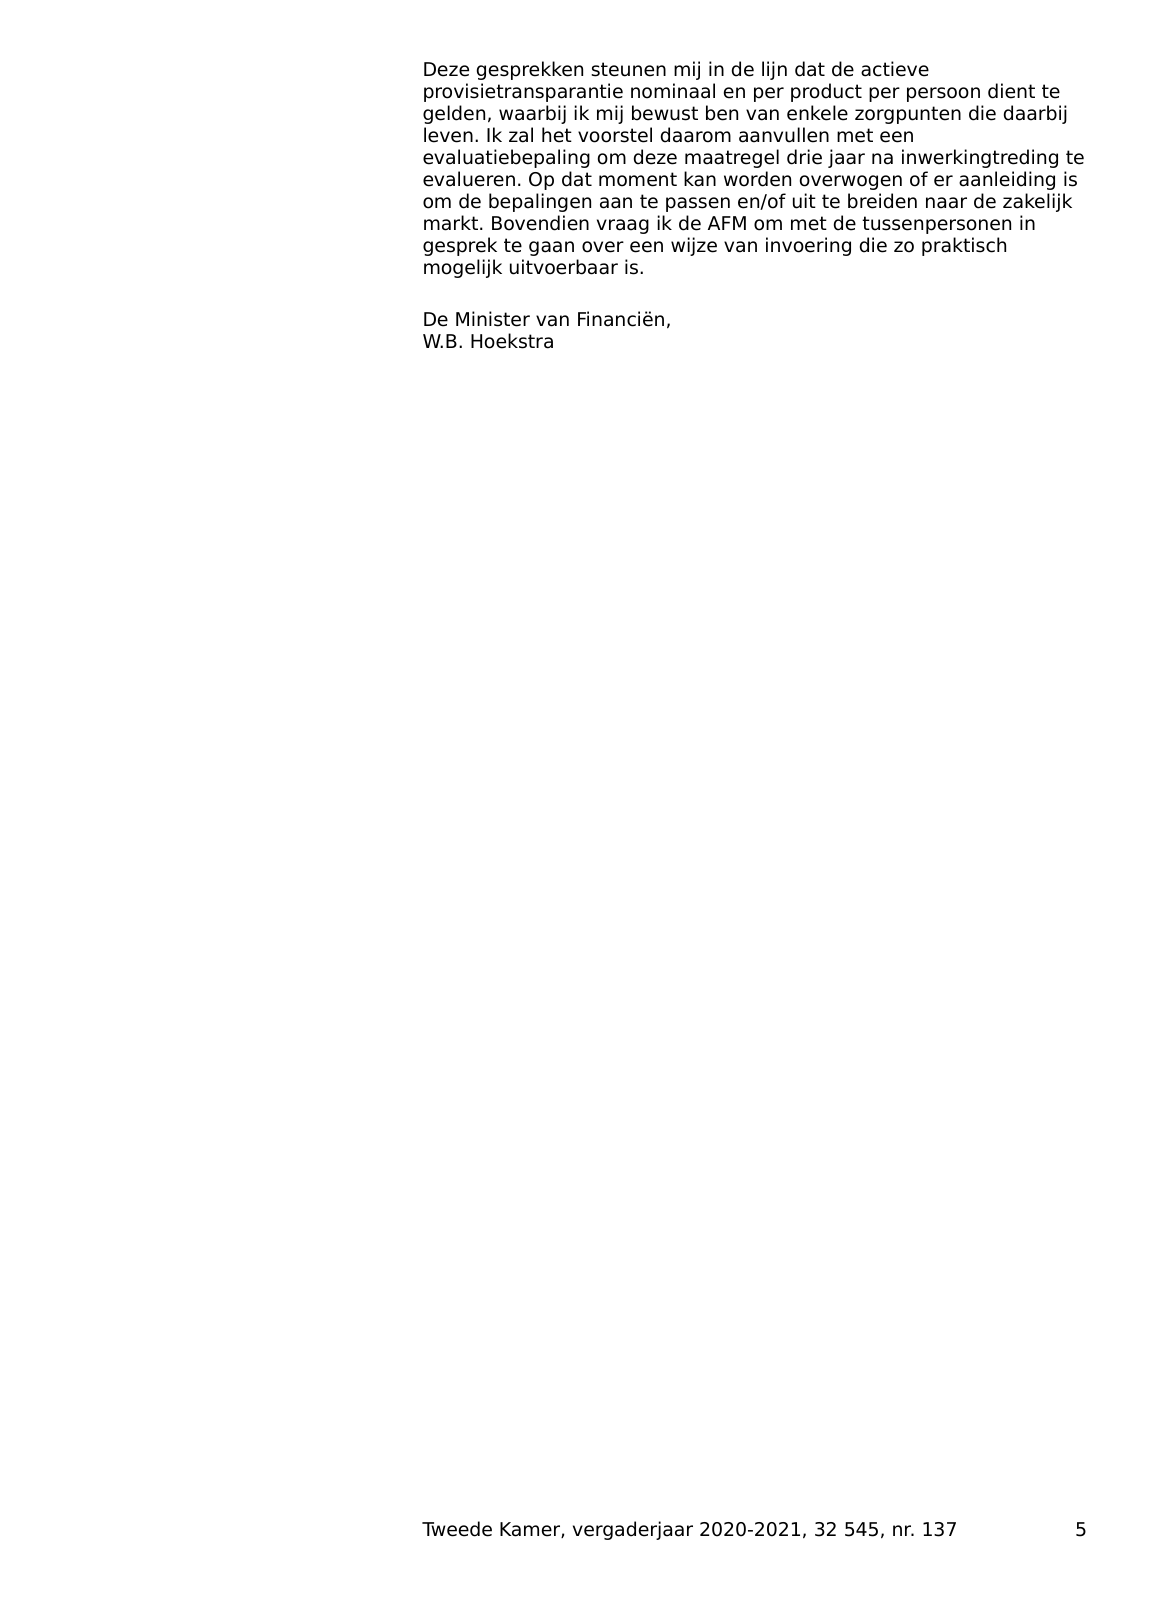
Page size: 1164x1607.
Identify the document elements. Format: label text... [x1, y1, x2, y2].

text De Minister van Financiën, W.B. Hoekstra [422, 309, 1087, 353]
text Deze gesprekken steunen mij in de lijn dat de actieve provisietransparantie nominaal en per product per persoon dient te gelden, waarbij ik mij bewust ben van enkele zorgpunten die daarbij leven. Ik zal het voorstel daarom aanvullen met een evaluatiebepaling om deze maatregel drie jaar na inwerkingtreding te evalueren. Op dat moment kan worden overwogen of er aanleiding is om de bepalingen aan te passen en/of uit te breiden naar de zakelijk markt. Bovendien vraag ik de AFM om met de tussenpersonen in gesprek te gaan over een wijze van invoering die zo praktisch mogelijk uitvoerbaar is. [422, 59, 1087, 279]
